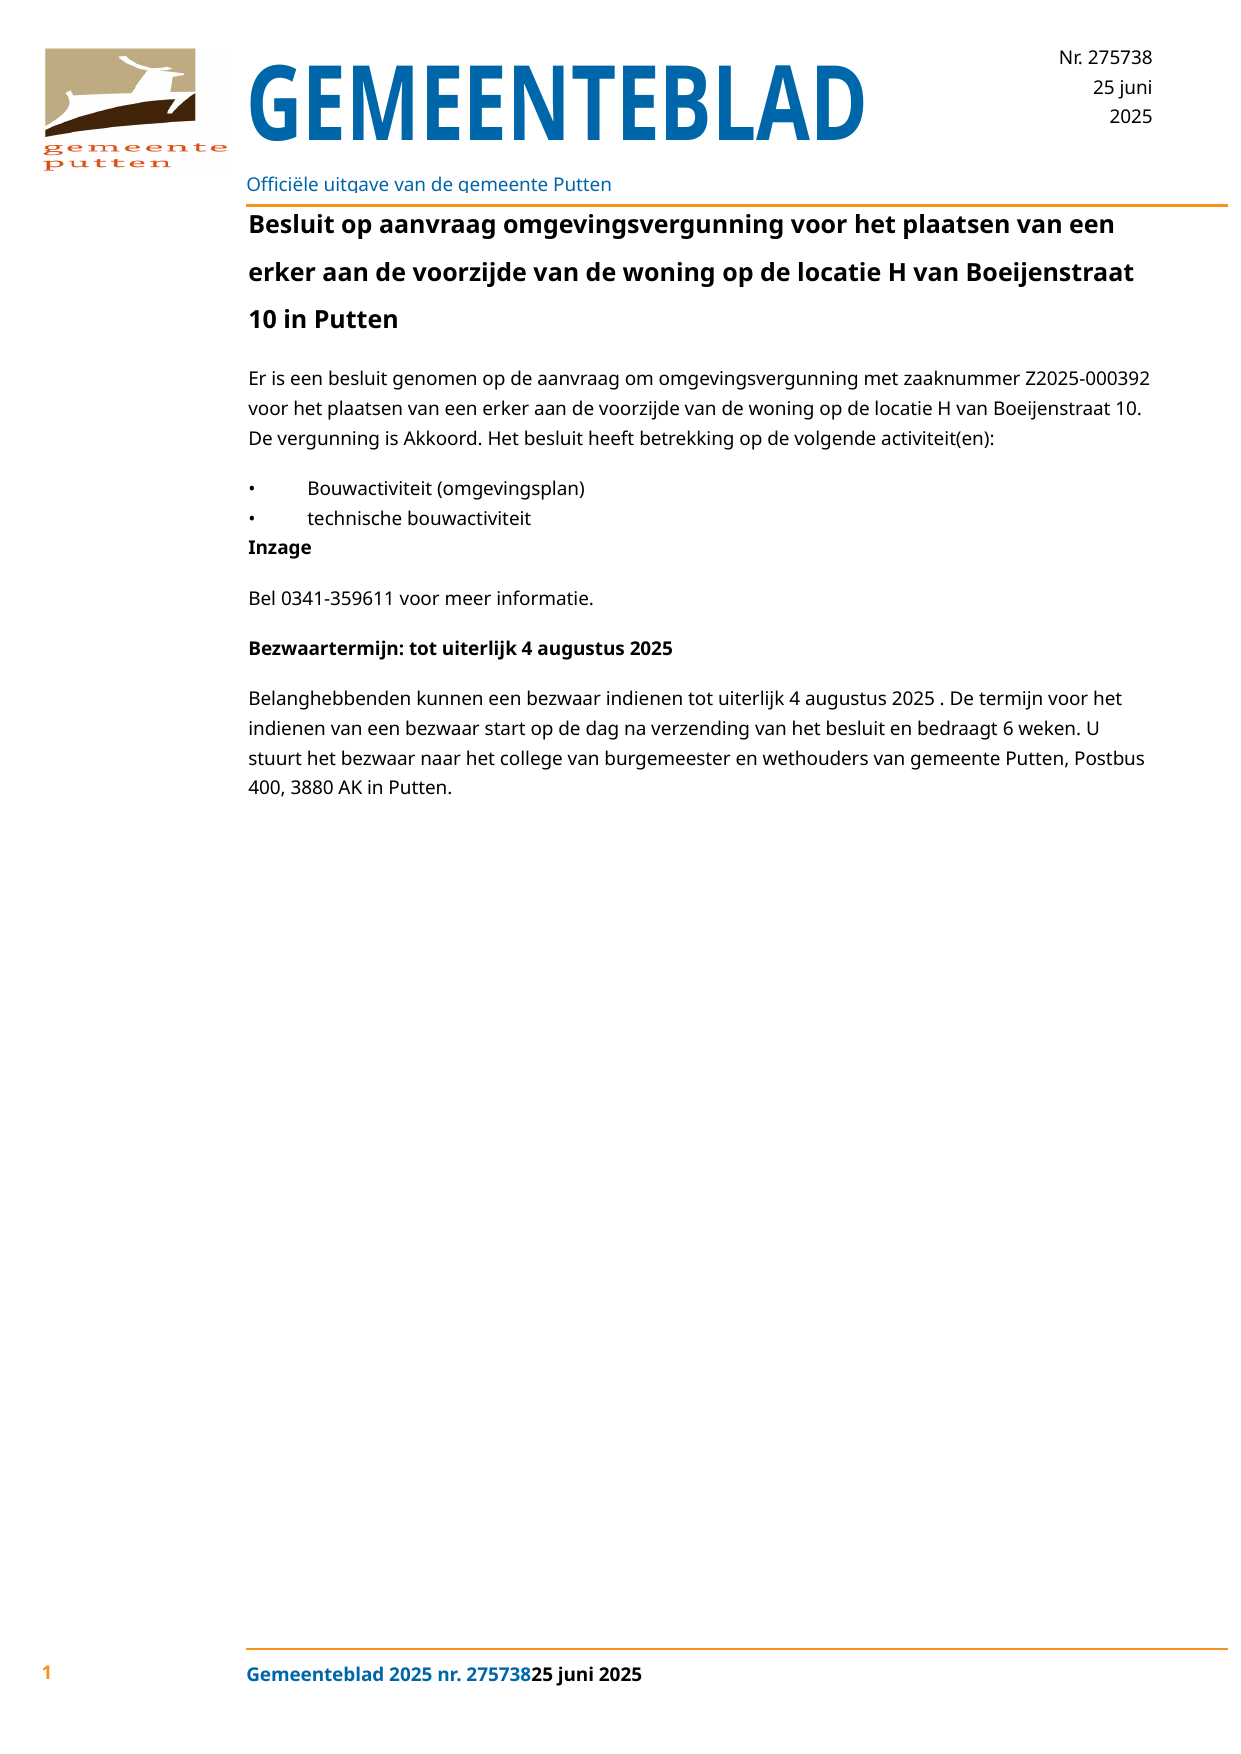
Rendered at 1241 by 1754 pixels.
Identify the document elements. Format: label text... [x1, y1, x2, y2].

list technische bouwactiviteit [248, 505, 1152, 530]
picture [41, 47, 231, 172]
text Bezwaartermijn: tot uiterlijk 4 augustus 2025 [248, 635, 1152, 661]
text Inzage [248, 534, 1152, 560]
text Bel 0341-359611 voor meer informatie. [248, 585, 1152, 610]
text Besluit op aanvraag omgevingsvergunning voor het plaatsen van een erker aan de voorzijde van de woning op de locatie H van Boeijenstraat 10 in Putten [248, 207, 1152, 336]
text Er is een besluit genomen op de aanvraag om omgevingsvergunning met zaaknummer Z2025-000392 voor het plaatsen van een erker aan de voorzijde van de woning op de locatie H van Boeijenstraat 10. De vergunning is Akkoord. Het besluit heeft betrekking op de volgende activiteit(en): [248, 366, 1152, 450]
list Bouwactiviteit (omgevingsplan) [248, 475, 1152, 501]
text Belanghebbenden kunnen een bezwaar indienen tot uiterlijk 4 augustus 2025 . De termijn voor het indienen van een bezwaar start op de dag na verzending van het besluit en bedraagt 6 weken. U stuurt het bezwaar naar het college van burgemeester en wethouders van gemeente Putten, Postbus 400, 3880 AK in Putten. [248, 686, 1152, 800]
